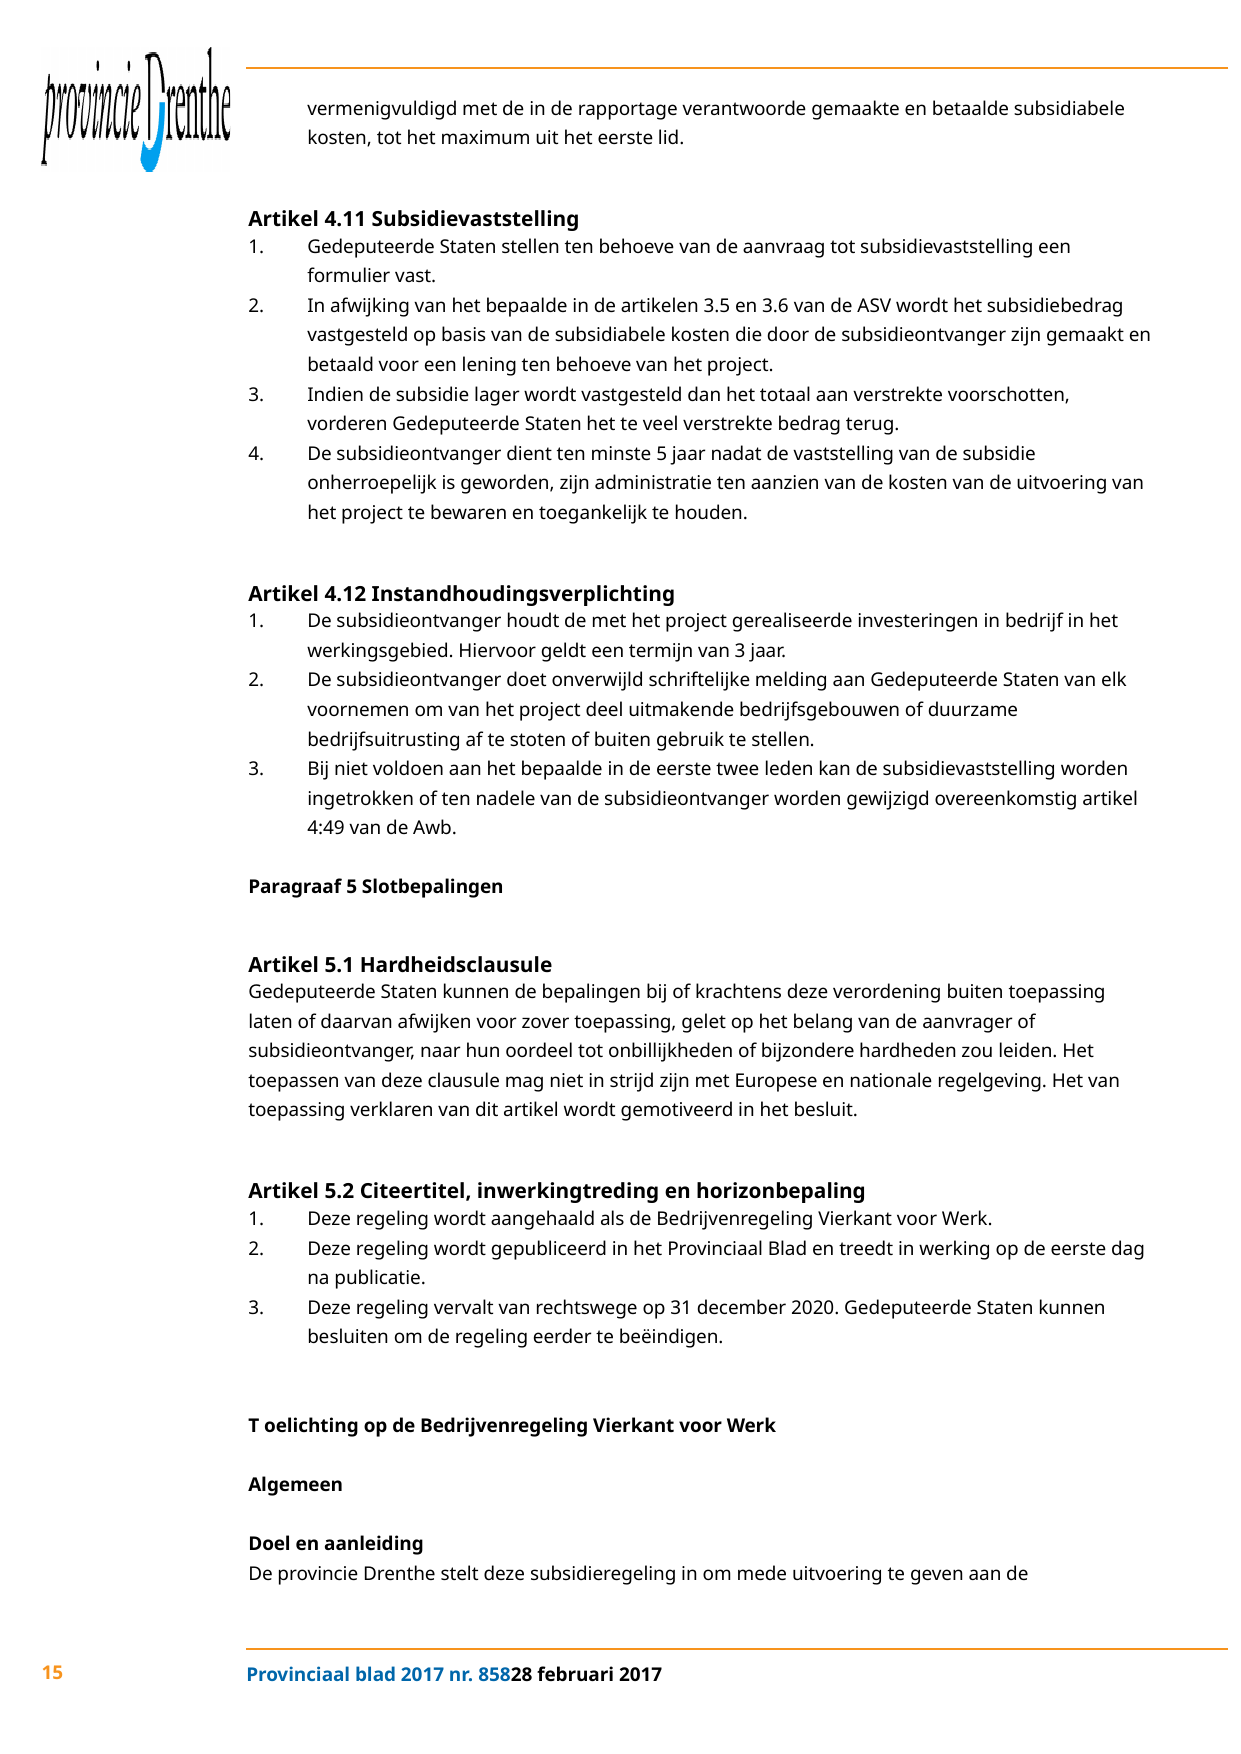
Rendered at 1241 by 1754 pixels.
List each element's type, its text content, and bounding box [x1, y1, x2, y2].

text Artikel 4.11 Subsidievaststelling [248, 204, 1152, 233]
list vermenigvuldigd met de in de rapportage verantwoorde gemaakte en betaalde subsidiabele kosten, tot het maximum uit het eerste lid. [248, 95, 1152, 150]
list Deze regeling wordt aangehaald als de Bedrijvenregeling Vierkant voor Werk. [248, 1205, 1152, 1231]
list Bij niet voldoen aan het bepaalde in de eerste twee leden kan de subsidievaststelling worden ingetrokken of ten nadele van de subsidieontvanger worden gewijzigd overeenkomstig artikel 4:49 van de Awb. [248, 755, 1152, 840]
text T oelichting op de Bedrijvenregeling Vierkant voor Werk [248, 1412, 1152, 1438]
list Deze regeling vervalt van rechtswege op 31 december 2020. Gedeputeerde Staten kunnen besluiten om de regeling eerder te beëindigen. [248, 1294, 1152, 1349]
list De subsidieontvanger doet onverwijld schriftelijke melding aan Gedeputeerde Staten van elk voornemen om van het project deel uitmakende bedrijfsgebouwen of duurzame bedrijfsuitrusting af te stoten of buiten gebruik te stellen. [248, 667, 1152, 752]
picture [41, 47, 231, 172]
text Artikel 5.2 Citeertitel, inwerkingtreding en horizonbepaling [248, 1177, 1152, 1205]
text Gedeputeerde Staten kunnen de bepalingen bij of krachtens deze verordening buiten toepassing laten of daarvan afwijken voor zover toepassing, gelet op het belang van de aanvrager of subsidieontvanger, naar hun oordeel tot onbillijkheden of bijzondere hardheden zou leiden. Het toepassen van deze clausule mag niet in strijd zijn met Europese en nationale regelgeving. Het van toepassing verklaren van dit artikel wordt gemotiveerd in het besluit. [248, 978, 1152, 1122]
list De subsidieontvanger houdt de met het project gerealiseerde investeringen in bedrijf in het werkingsgebied. Hiervoor geldt een termijn van 3 jaar. [248, 607, 1152, 663]
list De subsidieontvanger dient ten minste 5 jaar nadat de vaststelling van de subsidie onherroepelijk is geworden, zijn administratie ten aanzien van de kosten van de uitvoering van het project te bewaren en toegankelijk te houden. [248, 440, 1152, 525]
text Artikel 4.12 Instandhoudingsverplichting [248, 579, 1152, 607]
list Indien de subsidie lager wordt vastgesteld dan het totaal aan verstrekte voorschotten, vorderen Gedeputeerde Staten het te veel verstrekte bedrag terug. [248, 381, 1152, 436]
text Paragraaf 5 Slotbepalingen [248, 874, 1152, 899]
list Deze regeling wordt gepubliceerd in het Provinciaal Blad en treedt in werking op de eerste dag na publicatie. [248, 1235, 1152, 1290]
text Doel en aanleiding [248, 1531, 1152, 1556]
text De provincie Drenthe stelt deze subsidieregeling in om mede uitvoering te geven aan de [248, 1560, 1152, 1586]
text Algemeen [248, 1471, 1152, 1497]
text Artikel 5.1 Hardheidsclausule [248, 950, 1152, 978]
list In afwijking van het bepaalde in de artikelen 3.5 en 3.6 van de ASV wordt het subsidiebedrag vastgesteld op basis van de subsidiabele kosten die door de subsidieontvanger zijn gemaakt en betaald voor een lening ten behoeve van het project. [248, 292, 1152, 377]
list Gedeputeerde Staten stellen ten behoeve van de aanvraag tot subsidievaststelling een formulier vast. [248, 233, 1152, 288]
